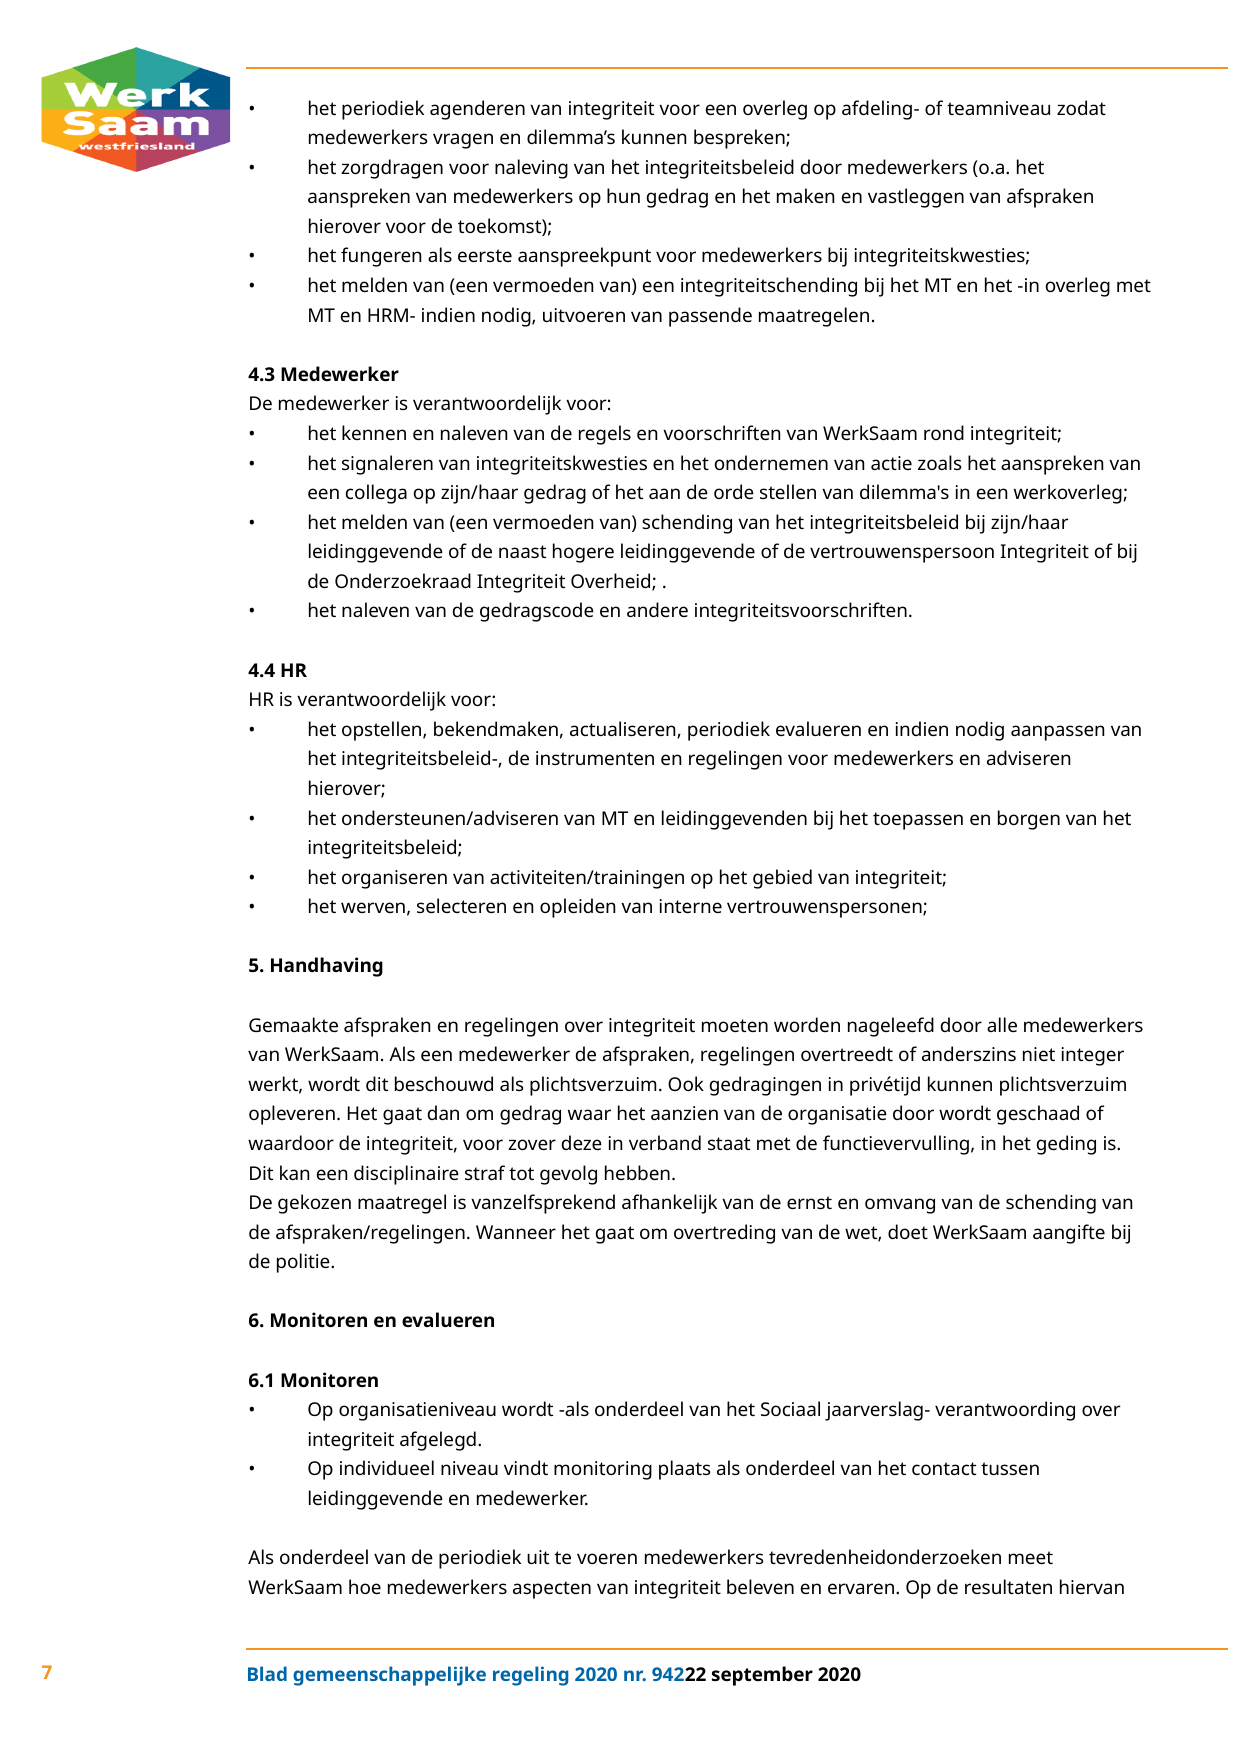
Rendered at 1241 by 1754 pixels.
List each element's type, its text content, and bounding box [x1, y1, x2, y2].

list het kennen en naleven van de regels en voorschriften van WerkSaam rond integriteit; [248, 420, 1152, 446]
text HR is verantwoordelijk voor: [248, 686, 1152, 712]
list het naleven van de gedragscode en andere integriteitsvoorschriften. [248, 598, 1152, 623]
text 6. Monitoren en evalueren [248, 1308, 1152, 1333]
list het werven, selecteren en opleiden van interne vertrouwenspersonen; [248, 893, 1152, 919]
picture [41, 47, 231, 172]
list het melden van (een vermoeden van) schending van het integriteitsbeleid bij zijn/haar leidinggevende of de naast hogere leidinggevende of de vertrouwenspersoon Integriteit of bij de Onderzoekraad Integriteit Overheid; . [248, 509, 1152, 594]
list het organiseren van activiteiten/trainingen op het gebied van integriteit; [248, 864, 1152, 890]
list het ondersteunen/adviseren van MT en leidinggevenden bij het toepassen en borgen van het integriteitsbeleid; [248, 805, 1152, 860]
text 4.3 Medewerker [248, 361, 1152, 387]
text Gemaakte afspraken en regelingen over integriteit moeten worden nageleefd door alle medewerkers van WerkSaam. Als een medewerker de afspraken, regelingen overtreedt of anderszins niet integer werkt, wordt dit beschouwd als plichtsverzuim. Ook gedragingen in privétijd kunnen plichtsverzuim opleveren. Het gaat dan om gedrag waar het aanzien van de organisatie door wordt geschaad of waardoor de integriteit, voor zover deze in verband staat met de functievervulling, in het geding is. Dit kan een disciplinaire straf tot gevolg hebben. [248, 1012, 1152, 1186]
list Op organisatieniveau wordt -als onderdeel van het Sociaal jaarverslag- verantwoording over integriteit afgelegd. [248, 1396, 1152, 1452]
text Als onderdeel van de periodiek uit te voeren medewerkers tevredenheidonderzoeken meet WerkSaam hoe medewerkers aspecten van integriteit beleven en ervaren. Op de resultaten hiervan [248, 1544, 1152, 1600]
list het periodiek agenderen van integriteit voor een overleg op afdeling- of teamniveau zodat medewerkers vragen en dilemma’s kunnen bespreken; [248, 95, 1152, 150]
list het zorgdragen voor naleving van het integriteitsbeleid door medewerkers (o.a. het aanspreken van medewerkers op hun gedrag en het maken en vastleggen van afspraken hierover voor de toekomst); [248, 154, 1152, 239]
list het fungeren als eerste aanspreekpunt voor medewerkers bij integriteitskwesties; [248, 243, 1152, 268]
text De medewerker is verantwoordelijk voor: [248, 391, 1152, 416]
list het signaleren van integriteitskwesties en het ondernemen van actie zoals het aanspreken van een collega op zijn/haar gedrag of het aan de orde stellen van dilemma's in een werkoverleg; [248, 450, 1152, 505]
list het opstellen, bekendmaken, actualiseren, periodiek evalueren en indien nodig aanpassen van het integriteitsbeleid-, de instrumenten en regelingen voor medewerkers en adviseren hierover; [248, 716, 1152, 801]
text De gekozen maatregel is vanzelfsprekend afhankelijk van de ernst en omvang van de schending van de afspraken/regelingen. Wanneer het gaat om overtreding van de wet, doet WerkSaam aangifte bij de politie. [248, 1189, 1152, 1274]
list Op individueel niveau vindt monitoring plaats als onderdeel van het contact tussen leidinggevende en medewerker. [248, 1456, 1152, 1511]
list het melden van (een vermoeden van) een integriteitschending bij het MT en het -in overleg met MT en HRM- indien nodig, uitvoeren van passende maatregelen. [248, 272, 1152, 328]
text 6.1 Monitoren [248, 1367, 1152, 1393]
text 5. Handhaving [248, 953, 1152, 978]
text 4.4 HR [248, 657, 1152, 683]
